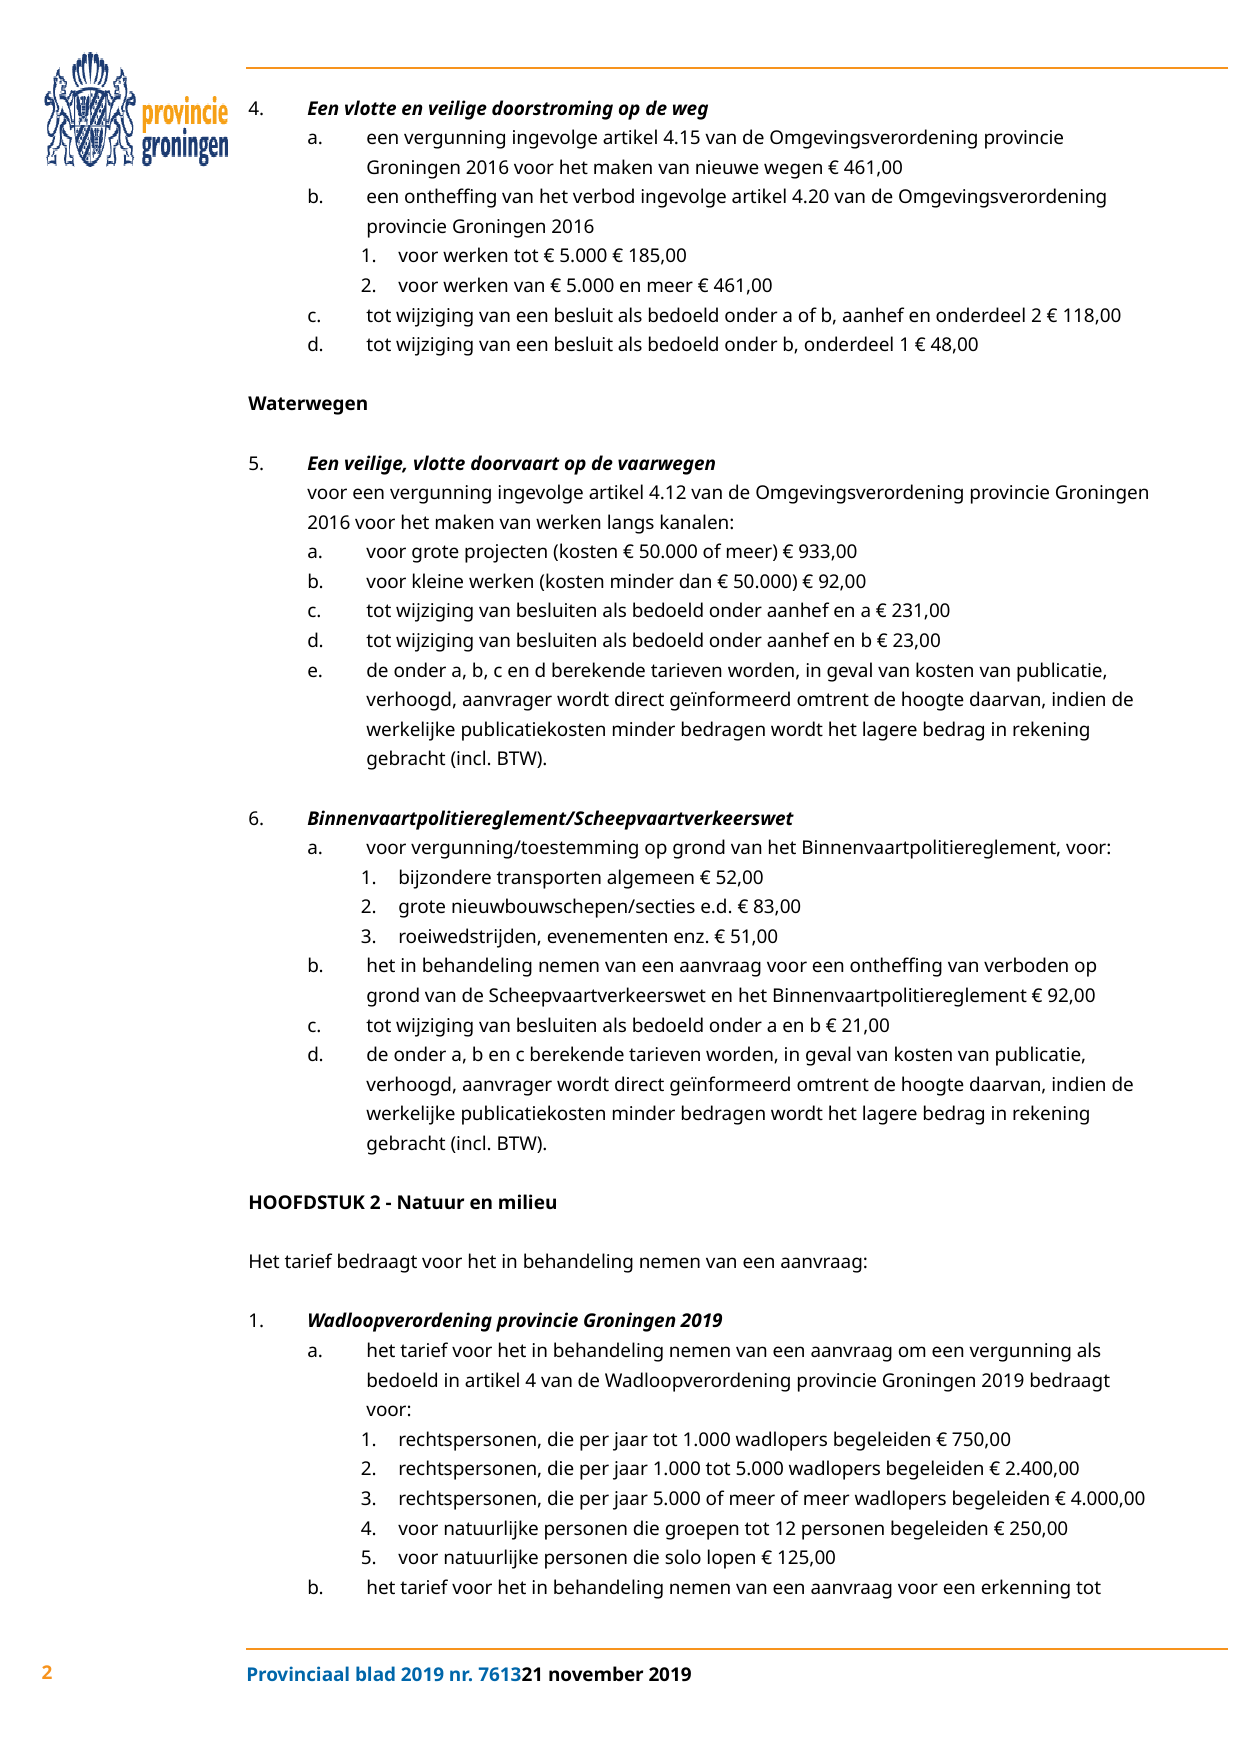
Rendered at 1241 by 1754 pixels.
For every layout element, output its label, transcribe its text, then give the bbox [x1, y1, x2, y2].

list rechtspersonen, die per jaar 5.000 of meer of meer wadlopers begeleiden € 4.000,00 [361, 1485, 1152, 1511]
list de onder a, b, c en d berekende tarieven worden, in geval van kosten van publicatie, verhoogd, aanvrager wordt direct geïnformeerd omtrent de hoogte daarvan, indien de werkelijke publicatiekosten minder bedragen wordt het lagere bedrag in rekening gebracht (incl. BTW). [307, 657, 1152, 771]
list voor een vergunning ingevolge artikel 4.12 van de Omgevingsverordening provincie Groningen 2016 voor het maken van werken langs kanalen: [248, 479, 1152, 535]
list tot wijziging van besluiten als bedoeld onder aanhef en a € 231,00 [307, 598, 1152, 623]
list rechtspersonen, die per jaar 1.000 tot 5.000 wadlopers begeleiden € 2.400,00 [361, 1456, 1152, 1481]
list voor natuurlijke personen die groepen tot 12 personen begeleiden € 250,00 [361, 1515, 1152, 1541]
list tot wijziging van een besluit als bedoeld onder b, onderdeel 1 € 48,00 [307, 331, 1152, 357]
list voor werken tot € 5.000 € 185,00 [361, 243, 1152, 268]
list tot wijziging van besluiten als bedoeld onder a en b € 21,00 [307, 1012, 1152, 1038]
list Binnenvaartpolitiereglement/Scheepvaartverkeerswet [248, 805, 1152, 831]
list het in behandeling nemen van een aanvraag voor een ontheffing van verboden op grond van de Scheepvaartverkeerswet en het Binnenvaartpolitiereglement € 92,00 [307, 953, 1152, 1008]
list roeiwedstrijden, evenementen enz. € 51,00 [361, 923, 1152, 949]
text HOOFDSTUK 2 - Natuur en milieu [248, 1189, 1152, 1215]
list tot wijziging van besluiten als bedoeld onder aanhef en b € 23,00 [307, 627, 1152, 653]
list Een veilige, vlotte doorvaart op de vaarwegen [248, 450, 1152, 476]
list Wadloopverordening provincie Groningen 2019 [248, 1308, 1152, 1333]
list voor werken van € 5.000 en meer € 461,00 [361, 272, 1152, 298]
picture [41, 47, 231, 172]
list het tarief voor het in behandeling nemen van een aanvraag om een vergunning als bedoeld in artikel 4 van de Wadloopverordening provincie Groningen 2019 bedraagt voor: [307, 1337, 1152, 1422]
list voor grote projecten (kosten € 50.000 of meer) € 933,00 [307, 538, 1152, 564]
list een vergunning ingevolge artikel 4.15 van de Omgevingsverordening provincie Groningen 2016 voor het maken van nieuwe wegen € 461,00 [307, 124, 1152, 180]
list bijzondere transporten algemeen € 52,00 [361, 864, 1152, 890]
list grote nieuwbouwschepen/secties e.d. € 83,00 [361, 893, 1152, 919]
text Het tarief bedraagt voor het in behandeling nemen van een aanvraag: [248, 1248, 1152, 1274]
list de onder a, b en c berekende tarieven worden, in geval van kosten van publicatie, verhoogd, aanvrager wordt direct geïnformeerd omtrent de hoogte daarvan, indien de werkelijke publicatiekosten minder bedragen wordt het lagere bedrag in rekening gebracht (incl. BTW). [307, 1041, 1152, 1156]
list tot wijziging van een besluit als bedoeld onder a of b, aanhef en onderdeel 2 € 118,00 [307, 302, 1152, 328]
list het tarief voor het in behandeling nemen van een aanvraag voor een erkenning tot [307, 1574, 1152, 1600]
list voor kleine werken (kosten minder dan € 50.000) € 92,00 [307, 568, 1152, 594]
list een ontheffing van het verbod ingevolge artikel 4.20 van de Omgevingsverordening provincie Groningen 2016 [307, 183, 1152, 239]
list voor natuurlijke personen die solo lopen € 125,00 [361, 1544, 1152, 1570]
list rechtspersonen, die per jaar tot 1.000 wadlopers begeleiden € 750,00 [361, 1426, 1152, 1452]
text Waterwegen [248, 391, 1152, 416]
list voor vergunning/toestemming op grond van het Binnenvaartpolitiereglement, voor: [307, 834, 1152, 860]
list Een vlotte en veilige doorstroming op de weg [248, 95, 1152, 121]
